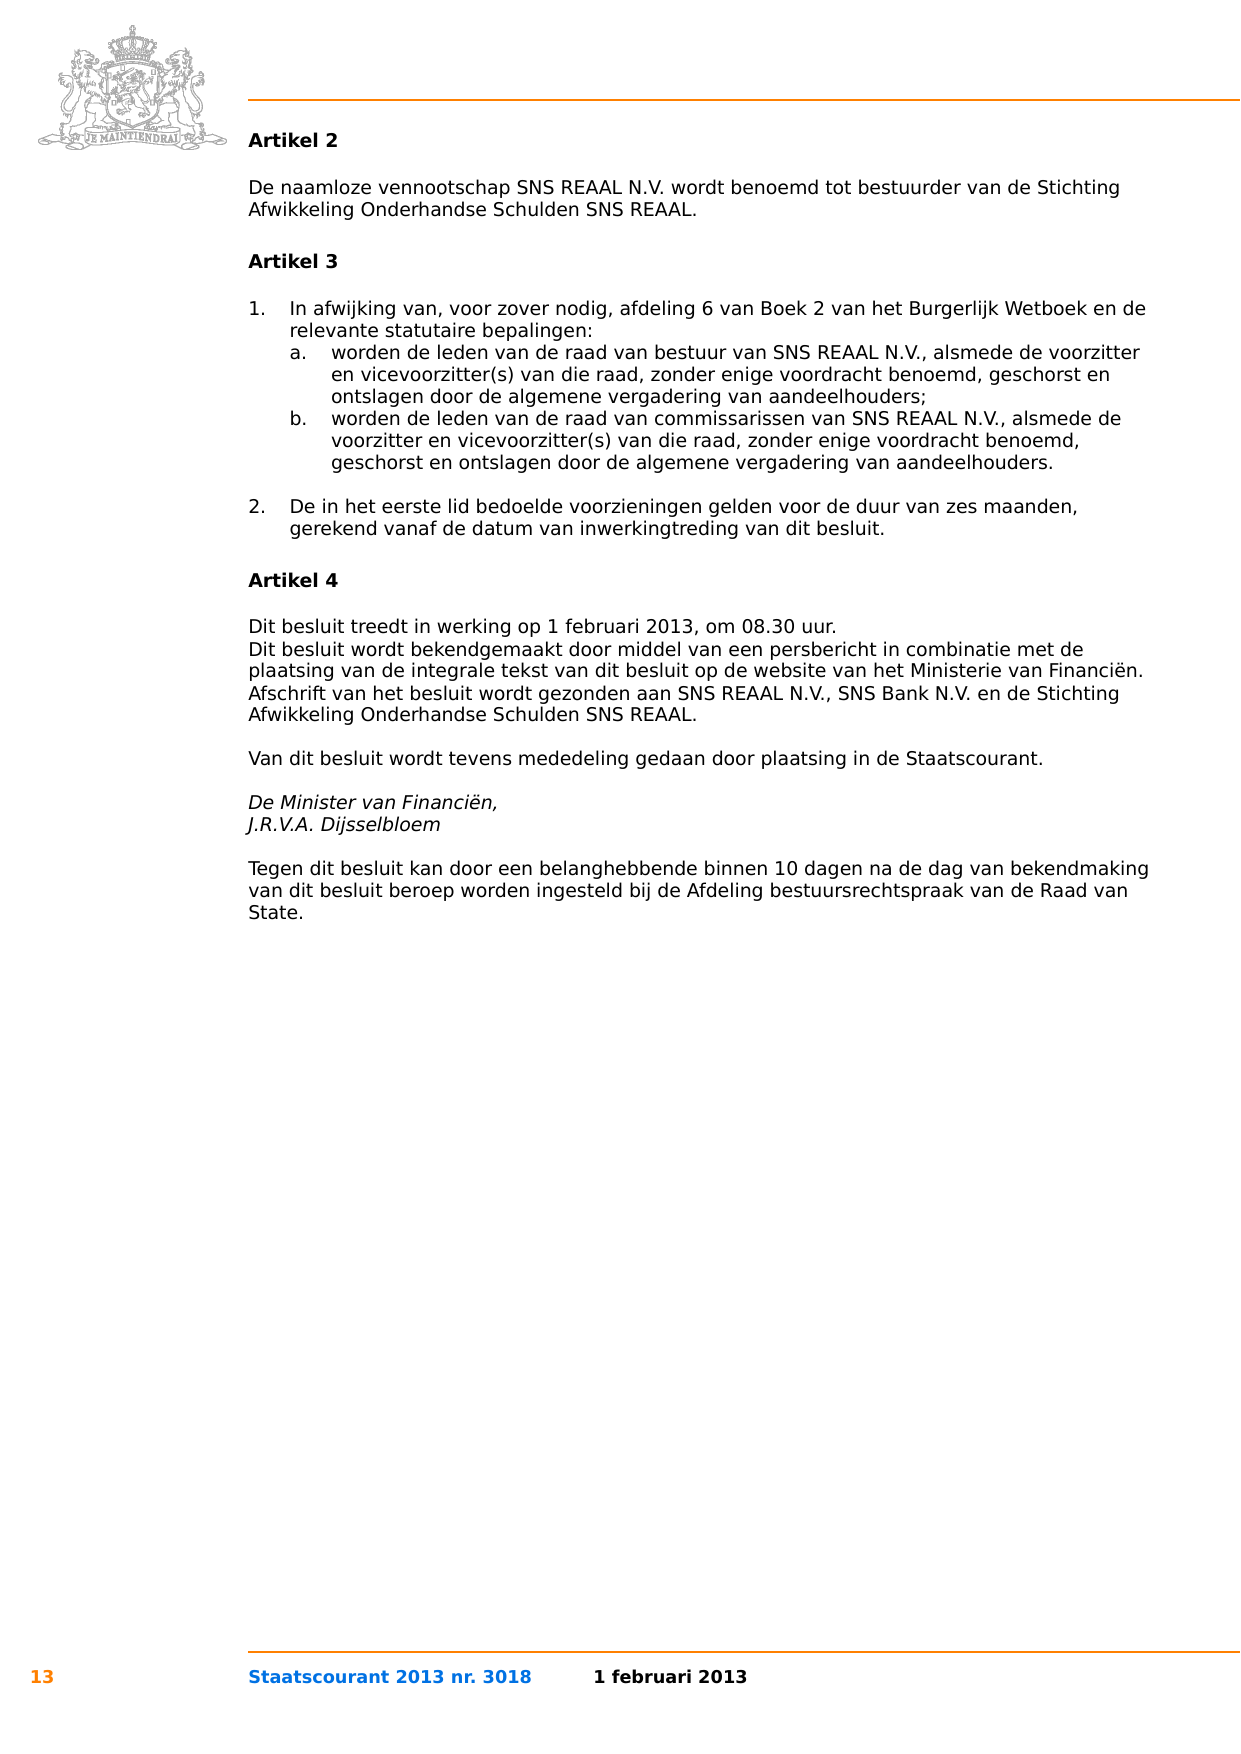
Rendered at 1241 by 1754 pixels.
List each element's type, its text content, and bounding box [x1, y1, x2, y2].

subtitle Artikel 2 [248, 130, 1163, 152]
text De Minister van Financiën, J.R.V.A. Dijsselbloem [248, 792, 1163, 836]
picture [38, 25, 227, 150]
subtitle Artikel 3 [248, 251, 1163, 273]
text Dit besluit treedt in werking op 1 februari 2013, om 08.30 uur. [248, 616, 1163, 638]
subtitle Artikel 4 [248, 569, 1163, 591]
text 2. De in het eerste lid bedoelde voorzieningen gelden voor de duur van zes maanden, gerekend vanaf de datum van inwerkingtreding van dit besluit. [248, 496, 1163, 539]
text 1. In afwijking van, voor zover nodig, afdeling 6 van Boek 2 van het Burgerlijk Wetboek en de relevante statutaire bepalingen: [248, 298, 1163, 342]
text a. worden de leden van de raad van bestuur van SNS REAAL N.V., alsmede de voorzitter en vicevoorzitter(s) van die raad, zonder enige voordracht benoemd, geschorst en ontslagen door de algemene vergadering van aandeelhouders; [289, 342, 1163, 408]
text De naamloze vennootschap SNS REAAL N.V. wordt benoemd tot bestuurder van de Stichting Afwikkeling Onderhandse Schulden SNS REAAL. [248, 177, 1163, 221]
text Tegen dit besluit kan door een belanghebbende binnen 10 dagen na de dag van bekendmaking van dit besluit beroep worden ingesteld bij de Afdeling bestuursrechtspraak van de Raad van State. [248, 858, 1163, 924]
text Van dit besluit wordt tevens mededeling gedaan door plaatsing in de Staatscourant. [248, 748, 1163, 770]
text b. worden de leden van de raad van commissarissen van SNS REAAL N.V., alsmede de voorzitter en vicevoorzitter(s) van die raad, zonder enige voordracht benoemd, geschorst en ontslagen door de algemene vergadering van aandeelhouders. [289, 408, 1163, 474]
text Dit besluit wordt bekendgemaakt door middel van een persbericht in combinatie met de plaatsing van de integrale tekst van dit besluit op de website van het Ministerie van Financiën. Afschrift van het besluit wordt gezonden aan SNS REAAL N.V., SNS Bank N.V. en de Stichting Afwikkeling Onderhandse Schulden SNS REAAL. [248, 638, 1163, 726]
